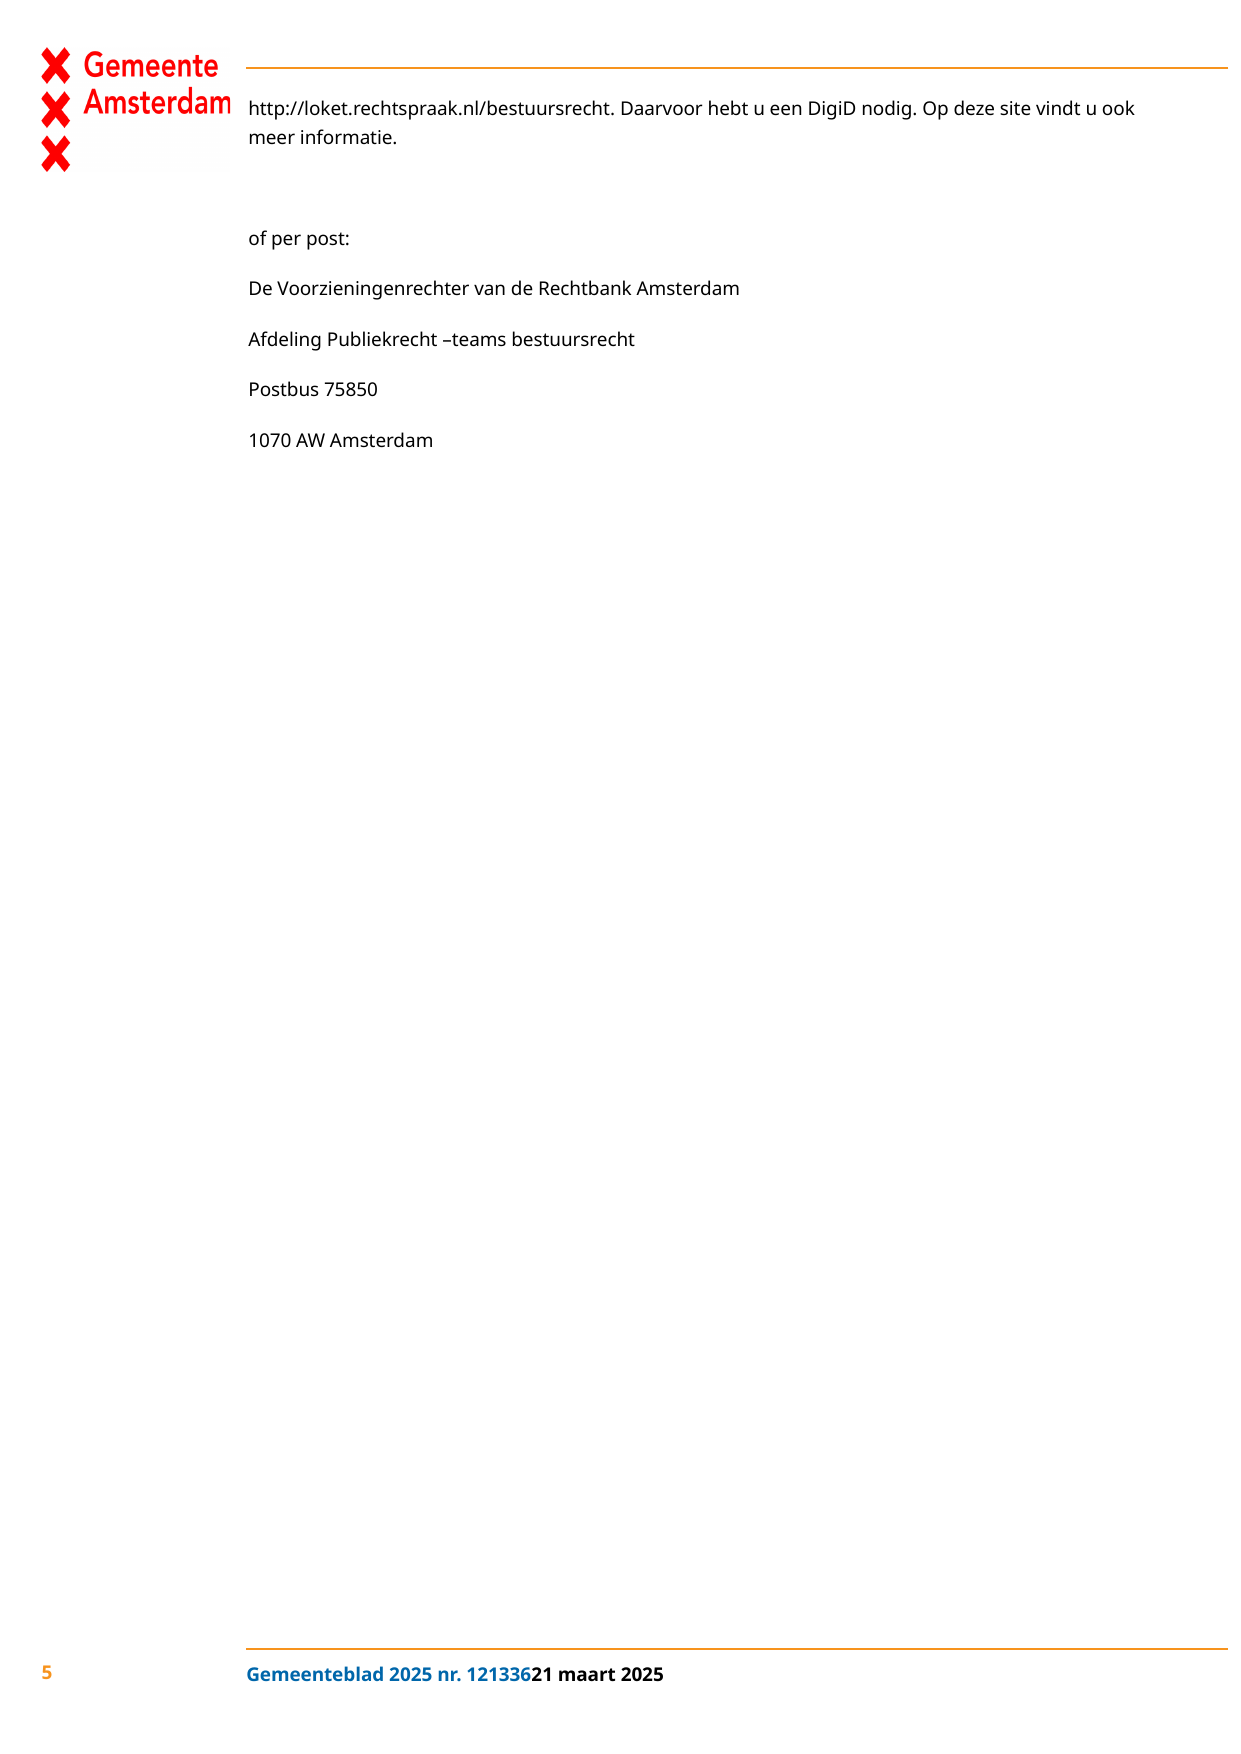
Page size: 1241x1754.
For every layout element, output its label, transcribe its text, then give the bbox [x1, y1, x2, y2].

text Postbus 75850 [248, 376, 1152, 402]
text 1070 AW Amsterdam [248, 427, 1152, 453]
text De Voorzieningenrechter van de Rechtbank Amsterdam [248, 276, 1152, 301]
text http://loket.rechtspraak.nl/bestuursrecht. Daarvoor hebt u een DigiD nodig. Op deze site vindt u ook meer informatie. [248, 95, 1152, 150]
text of per post: [248, 225, 1152, 251]
picture [41, 47, 231, 172]
text Afdeling Publiekrecht –teams bestuursrecht [248, 326, 1152, 352]
